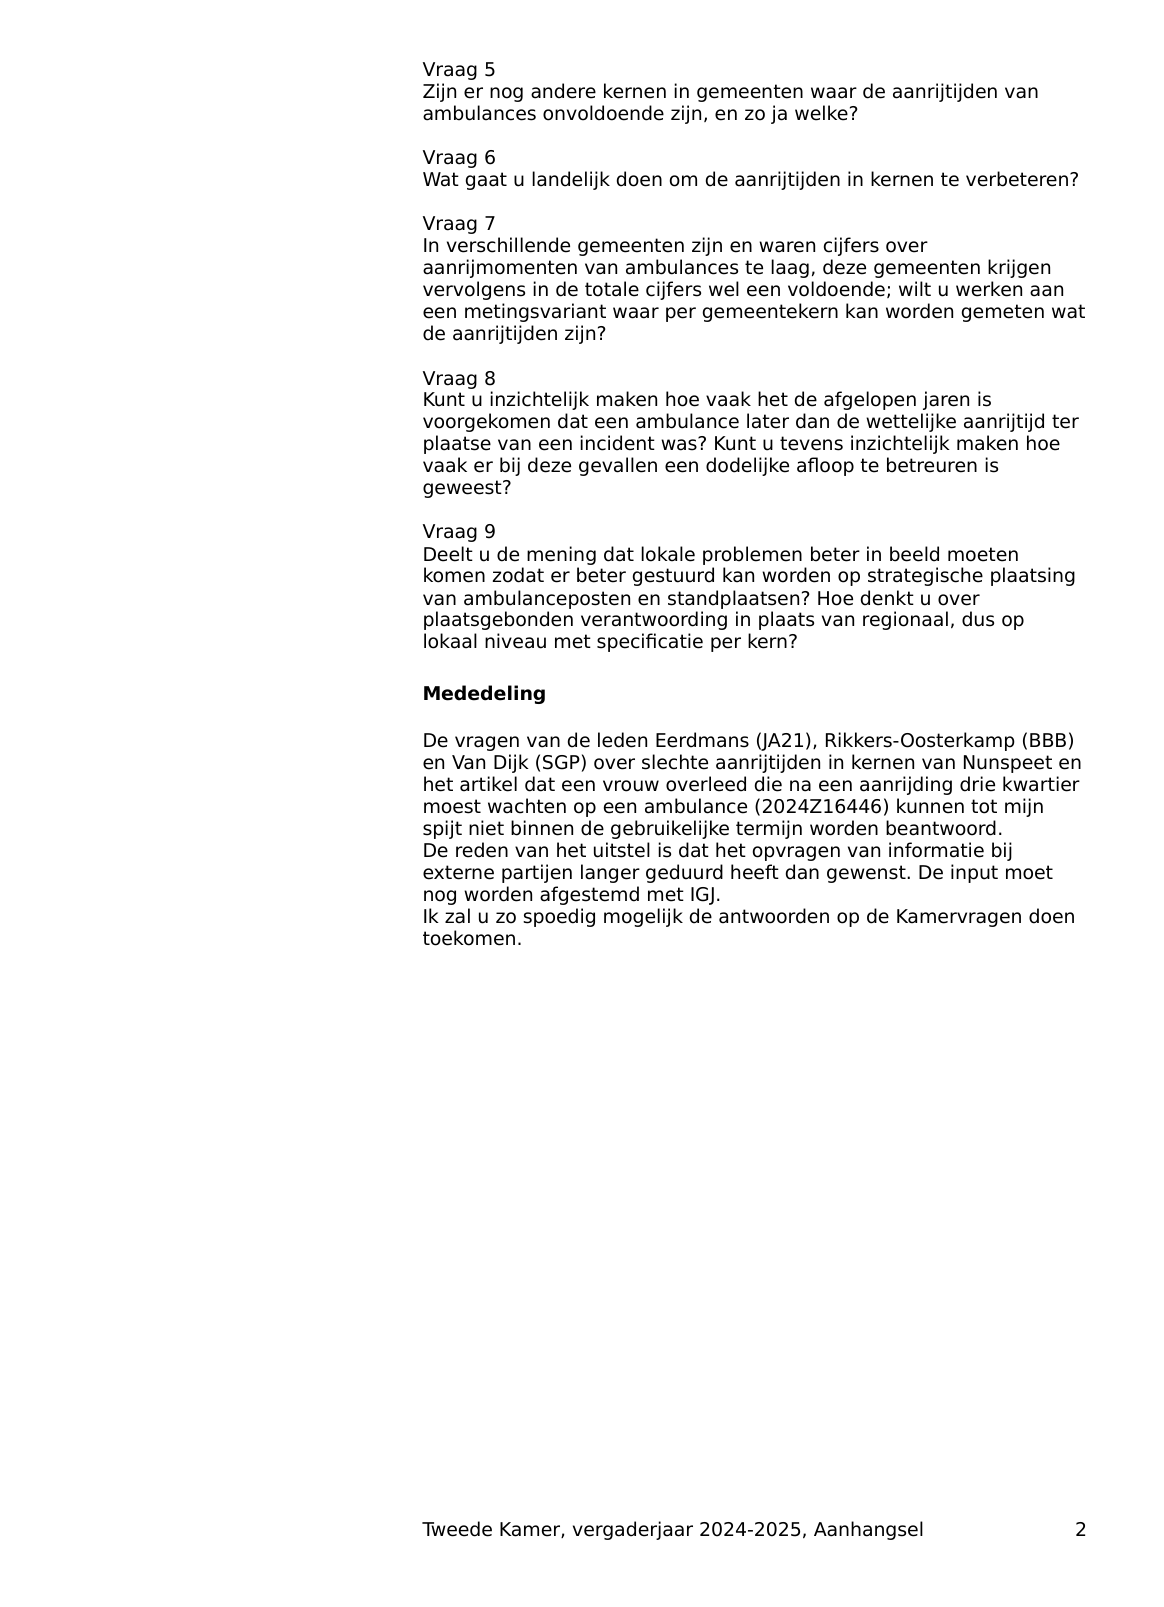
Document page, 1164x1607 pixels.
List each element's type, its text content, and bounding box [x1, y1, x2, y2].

text Vraag 6 [422, 147, 1087, 169]
text In verschillende gemeenten zijn en waren cijfers over aanrijmomenten van ambulances te laag, deze gemeenten krijgen vervolgens in de totale cijfers wel een voldoende; wilt u werken aan een metingsvariant waar per gemeentekern kan worden gemeten wat de aanrijtijden zijn? [422, 235, 1087, 345]
text Deelt u de mening dat lokale problemen beter in beeld moeten komen zodat er beter gestuurd kan worden op strategische plaatsing van ambulanceposten en standplaatsen? Hoe denkt u over plaatsgebonden verantwoording in plaats van regionaal, dus op lokaal niveau met specificatie per kern? [422, 543, 1087, 653]
text Ik zal u zo spoedig mogelijk de antwoorden op de Kamervragen doen toekomen. [422, 906, 1087, 950]
text De reden van het uitstel is dat het opvragen van informatie bij externe partijen langer geduurd heeft dan gewenst. De input moet nog worden afgestemd met IGJ. [422, 840, 1087, 906]
text Zijn er nog andere kernen in gemeenten waar de aanrijtijden van ambulances onvoldoende zijn, en zo ja welke? [422, 81, 1087, 125]
text Kunt u inzichtelijk maken hoe vaak het de afgelopen jaren is voorgekomen dat een ambulance later dan de wettelijke aanrijtijd ter plaatse van een incident was? Kunt u tevens inzichtelijk maken hoe vaak er bij deze gevallen een dodelijke afloop te betreuren is geweest? [422, 389, 1087, 499]
text De vragen van de leden Eerdmans (JA21), Rikkers-Oosterkamp (BBB) en Van Dijk (SGP) over slechte aanrijtijden in kernen van Nunspeet en het artikel dat een vrouw overleed die na een aanrijding drie kwartier moest wachten op een ambulance (2024Z16446) kunnen tot mijn spijt niet binnen de gebruikelijke termijn worden beantwoord. [422, 730, 1087, 840]
subtitle Mededeling [422, 683, 1087, 705]
text Vraag 5 [422, 59, 1087, 81]
text Vraag 8 [422, 367, 1087, 389]
text Wat gaat u landelijk doen om de aanrijtijden in kernen te verbeteren? [422, 169, 1087, 191]
text Vraag 9 [422, 521, 1087, 543]
text Vraag 7 [422, 213, 1087, 235]
